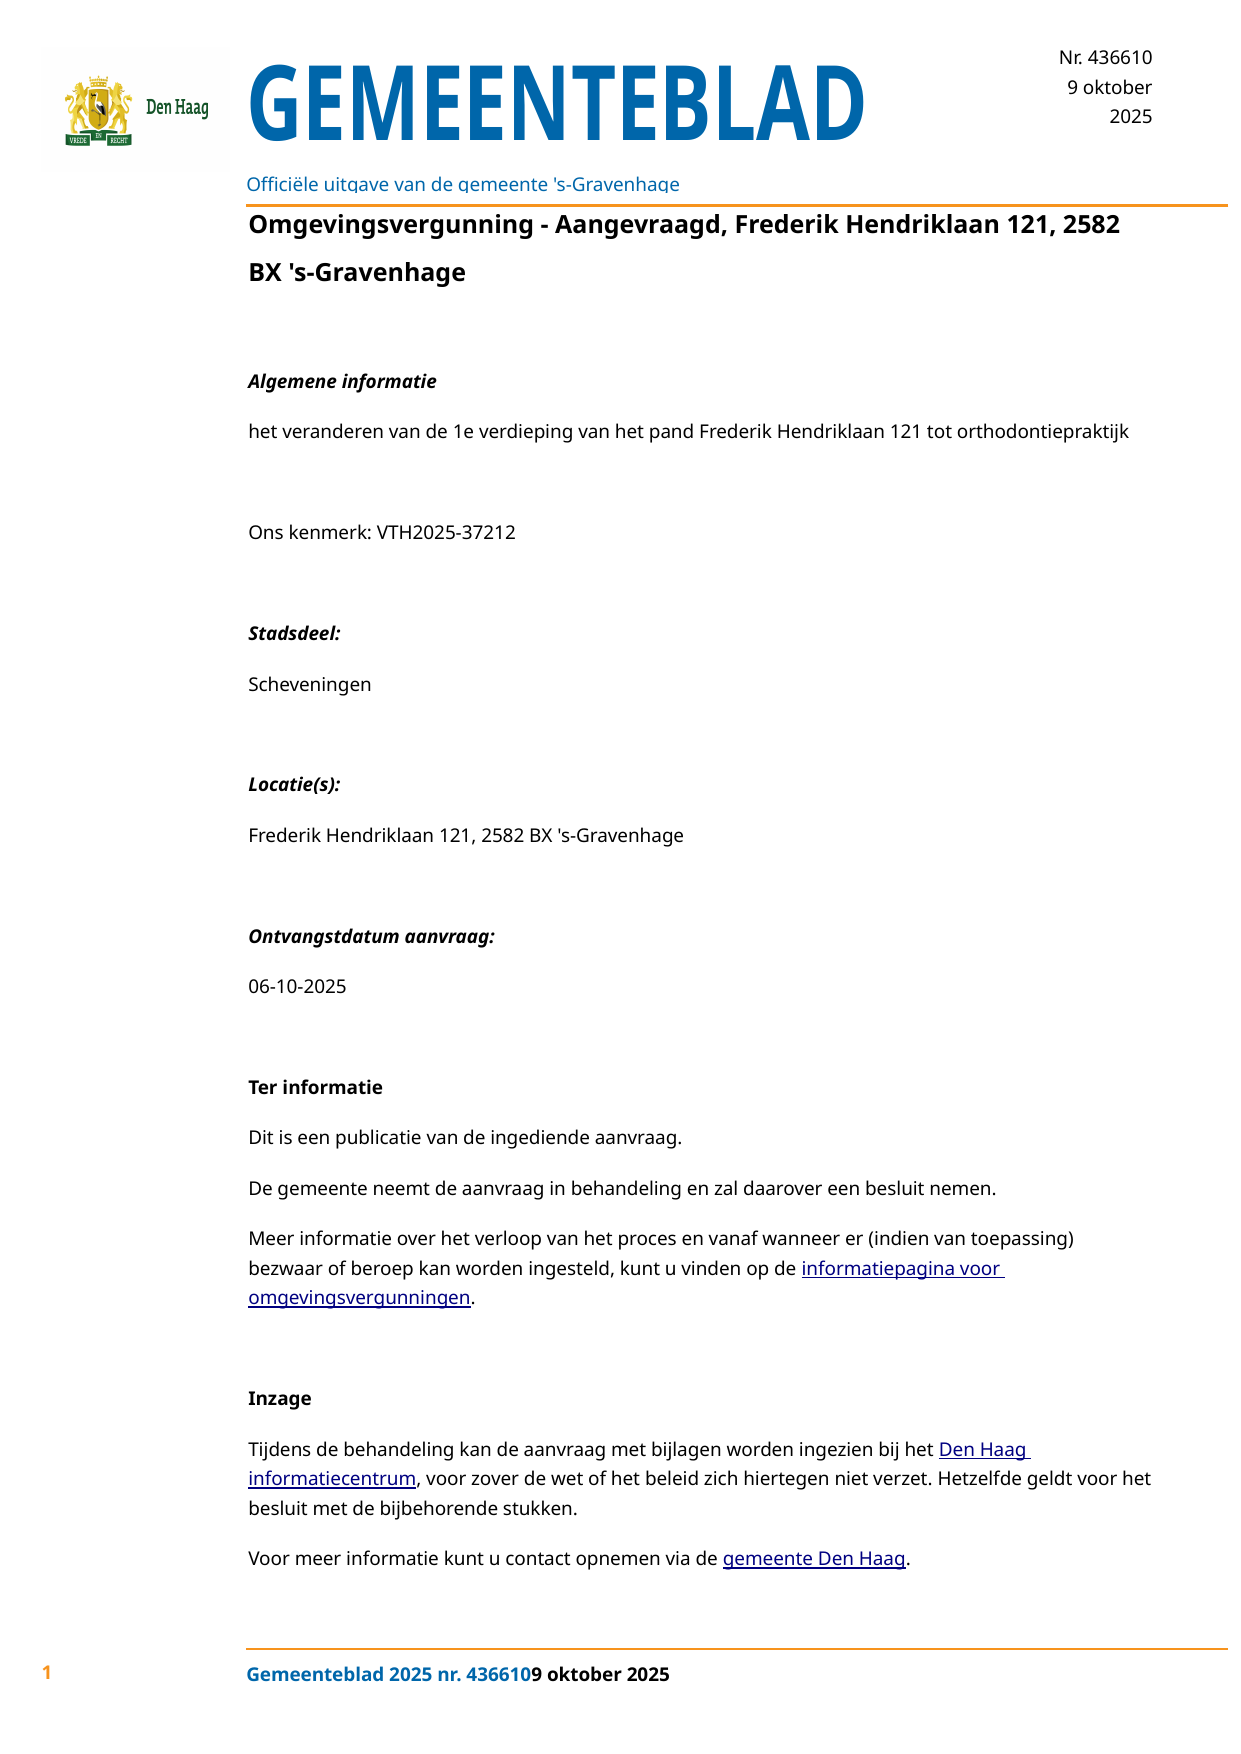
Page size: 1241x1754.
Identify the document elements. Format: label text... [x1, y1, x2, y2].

text Dit is een publicatie van de ingediende aanvraag. [248, 1124, 1152, 1150]
text 06-10-2025 [248, 973, 1152, 999]
text Ter informatie [248, 1074, 1152, 1100]
text Meer informatie over het verloop van het proces en vanaf wanneer er (indien van toepassing) bezwaar of beroep kan worden ingesteld, kunt u vinden op de informatiepagina voor omgevingsvergunningen. [248, 1225, 1152, 1310]
text Ons kenmerk: VTH2025-37212 [248, 519, 1152, 545]
picture [41, 47, 231, 172]
text Locatie(s): [248, 772, 1152, 797]
text Ontvangstdatum aanvraag: [248, 923, 1152, 949]
text Frederik Hendriklaan 121, 2582 BX 's-Gravenhage [248, 822, 1152, 848]
text Scheveningen [248, 671, 1152, 697]
text Stadsdeel: [248, 620, 1152, 646]
text het veranderen van de 1e verdieping van het pand Frederik Hendriklaan 121 tot orthodontiepraktijk [248, 419, 1152, 444]
text Voor meer informatie kunt u contact opnemen via de gemeente Den Haag. [248, 1545, 1152, 1571]
text Tijdens de behandeling kan de aanvraag met bijlagen worden ingezien bij het Den Haag informatiecentrum, voor zover de wet of het beleid zich hiertegen niet verzet. Hetzelfde geldt voor het besluit met de bijbehorende stukken. [248, 1436, 1152, 1521]
text Algemene informatie [248, 368, 1152, 394]
text De gemeente neemt de aanvraag in behandeling en zal daarover een besluit nemen. [248, 1175, 1152, 1201]
text Inzage [248, 1385, 1152, 1411]
text Omgevingsvergunning - Aangevraagd, Frederik Hendriklaan 121, 2582 BX 's-Gravenhage [248, 207, 1152, 288]
